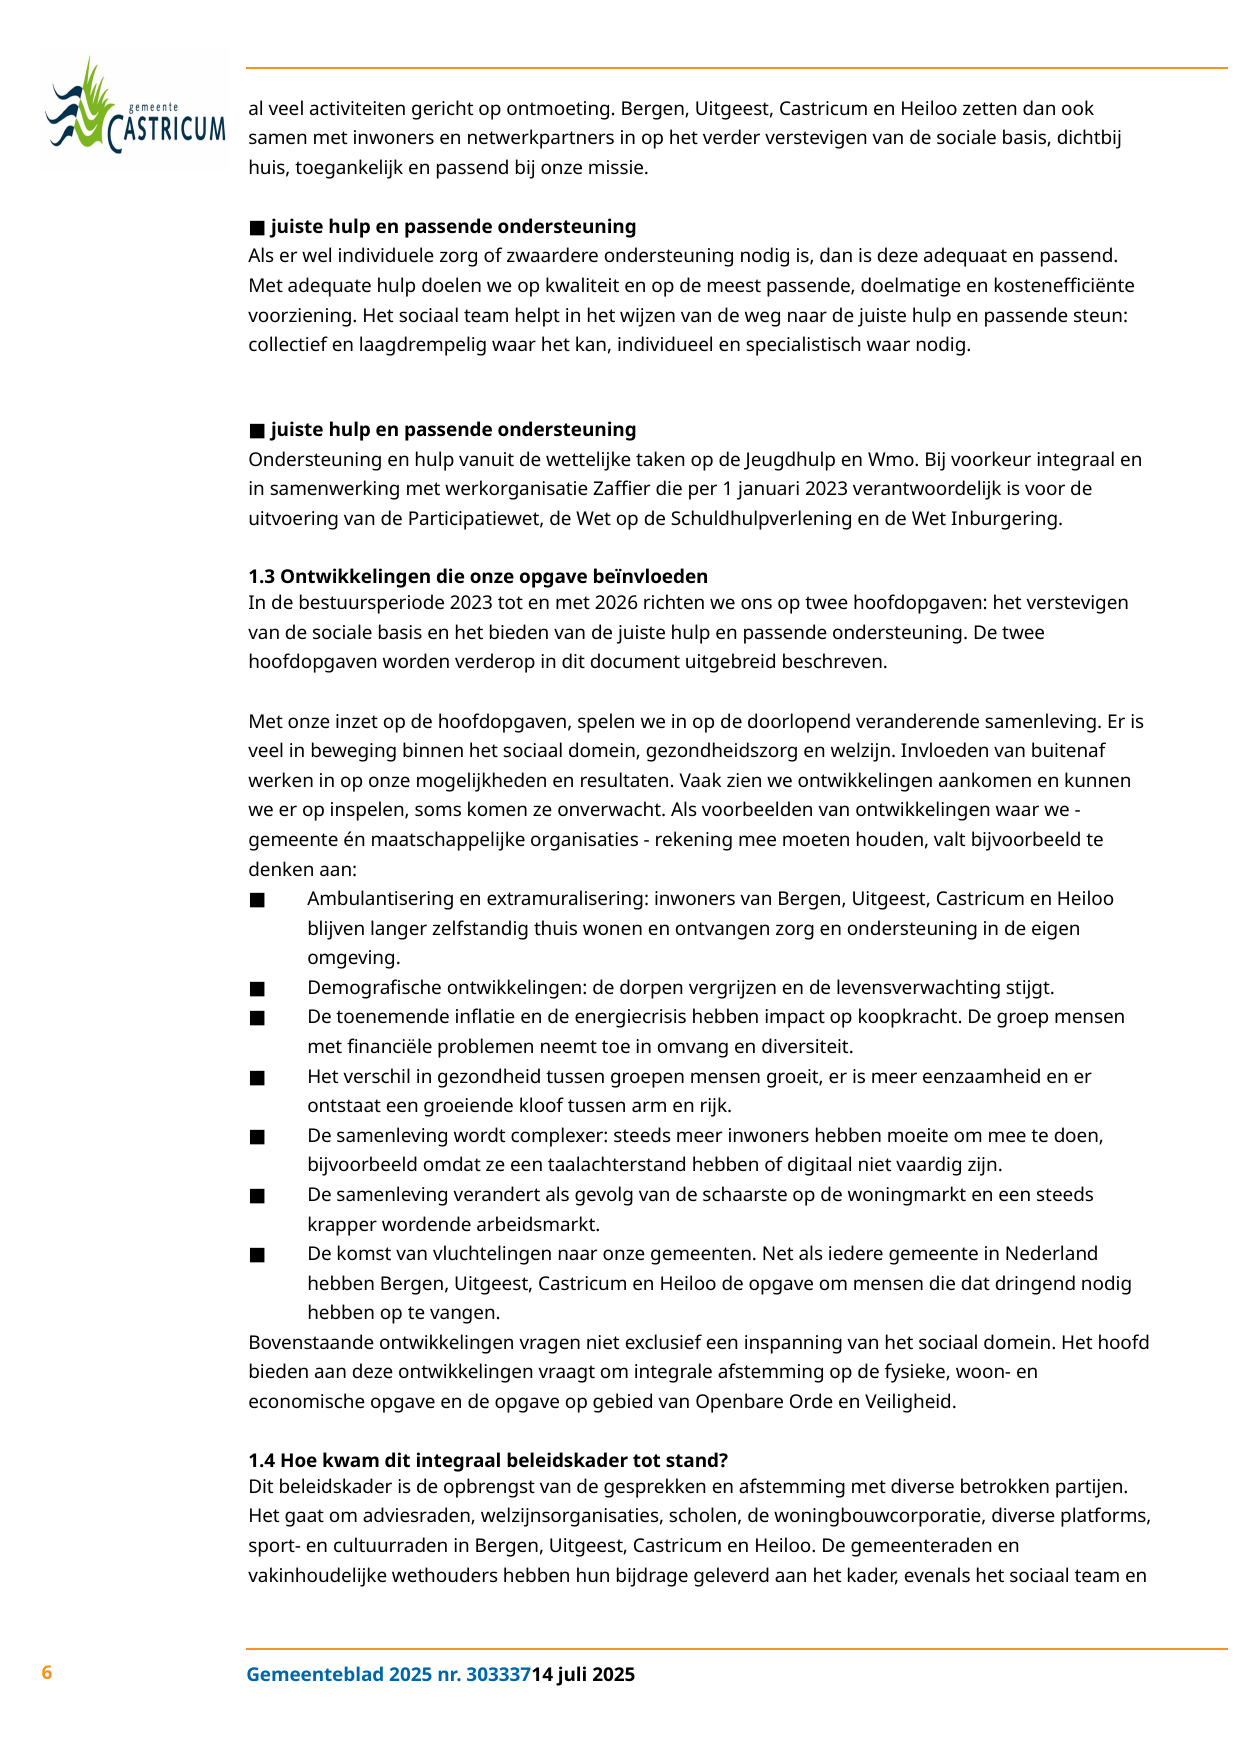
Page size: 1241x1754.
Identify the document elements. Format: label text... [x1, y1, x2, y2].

list Het verschil in gezondheid tussen groepen mensen groeit, er is meer eenzaamheid en er ontstaat een groeiende kloof tussen arm en rijk. [248, 1063, 1152, 1118]
text al veel activiteiten gericht op ontmoeting. Bergen, Uitgeest, Castricum en Heiloo zetten dan ook samen met inwoners en netwerkpartners in op het verder verstevigen van de sociale basis, dichtbij huis, toegankelijk en passend bij onze missie. [248, 95, 1152, 180]
list De samenleving verandert als gevolg van de schaarste op de woningmarkt en een steeds krapper wordende arbeidsmarkt. [248, 1181, 1152, 1236]
text Met onze inzet op de hoofdopgaven, spelen we in op de doorlopend veranderende samenleving. Er is veel in beweging binnen het sociaal domein, gezondheidszorg en welzijn. Invloeden van buitenaf werken in op onze mogelijkheden en resultaten. Vaak zien we ontwikkelingen aankomen en kunnen we er op inspelen, soms komen ze onverwacht. Als voorbeelden van ontwikkelingen waar we - gemeente én maatschappelijke organisaties - rekening mee moeten houden, valt bijvoorbeeld te denken aan: [248, 708, 1152, 881]
list De komst van vluchtelingen naar onze gemeenten. Net als iedere gemeente in Nederland hebben Bergen, Uitgeest, Castricum en Heiloo de opgave om mensen die dat dringend nodig hebben op te vangen. [248, 1240, 1152, 1325]
text In de bestuursperiode 2023 tot en met 2026 richten we ons op twee hoofdopgaven: het verstevigen van de sociale basis en het bieden van de juiste hulp en passende ondersteuning. De twee hoofdopgaven worden verderop in dit document uitgebreid beschreven. [248, 589, 1152, 674]
text Bovenstaande ontwikkelingen vragen niet exclusief een inspanning van het sociaal domein. Het hoofd bieden aan deze ontwikkelingen vraagt om integrale afstemming op de fysieke, woon- en economische opgave en de opgave op gebied van Openbare Orde en Veiligheid. [248, 1329, 1152, 1414]
list De samenleving wordt complexer: steeds meer inwoners hebben moeite om mee te doen, bijvoorbeeld omdat ze een taalachterstand hebben of digitaal niet vaardig zijn. [248, 1122, 1152, 1177]
text 1.4 Hoe kwam dit integraal beleidskader tot stand? [248, 1447, 1152, 1473]
list Demografische ontwikkelingen: de dorpen vergrijzen en de levensverwachting stijgt. [248, 974, 1152, 1000]
list De toenemende inflatie en de energiecrisis hebben impact op koopkracht. De groep mensen met financiële problemen neemt toe in omvang en diversiteit. [248, 1004, 1152, 1059]
text Dit beleidskader is de opbrengst van de gesprekken en afstemming met diverse betrokken partijen. Het gaat om adviesraden, welzijnsorganisaties, scholen, de woningbouwcorporatie, diverse platforms, sport- en cultuurraden in Bergen, Uitgeest, Castricum en Heiloo. De gemeenteraden en vakinhoudelijke wethouders hebben hun bijdrage geleverd aan het kader, evenals het sociaal team en [248, 1473, 1152, 1588]
table_cell ■ juiste hulp en passende ondersteuning Ondersteuning en hulp vanuit de wettelijke taken op de Jeugdhulp en Wmo. Bij voorkeur integraal en in samenwerking met werkorganisatie Zaffier die per 1 januari 2023 verantwoordelijk is voor de uitvoering van de Participatiewet, de Wet op de Schuldhulpverlening en de Wet Inburgering. [248, 416, 1152, 531]
text Als er wel individuele zorg of zwaardere ondersteuning nodig is, dan is deze adequaat en passend. Met adequate hulp doelen we op kwaliteit en op de meest passende, doelmatige en kostenefficiënte voorziening. Het sociaal team helpt in het wijzen van de weg naar de juiste hulp en passende steun: collectief en laagdrempelig waar het kan, individueel en specialistisch waar nodig. [248, 243, 1152, 357]
text 1.3 Ontwikkelingen die onze opgave beïnvloeden [248, 564, 1152, 589]
table_header [248, 391, 1152, 416]
picture [41, 47, 231, 172]
list Ambulantisering en extramuralisering: inwoners van Bergen, Uitgeest, Castricum en Heiloo blijven langer zelfstandig thuis wonen en ontvangen zorg en ondersteuning in de eigen omgeving. [248, 885, 1152, 970]
text ■ juiste hulp en passende ondersteuning [248, 213, 1152, 239]
